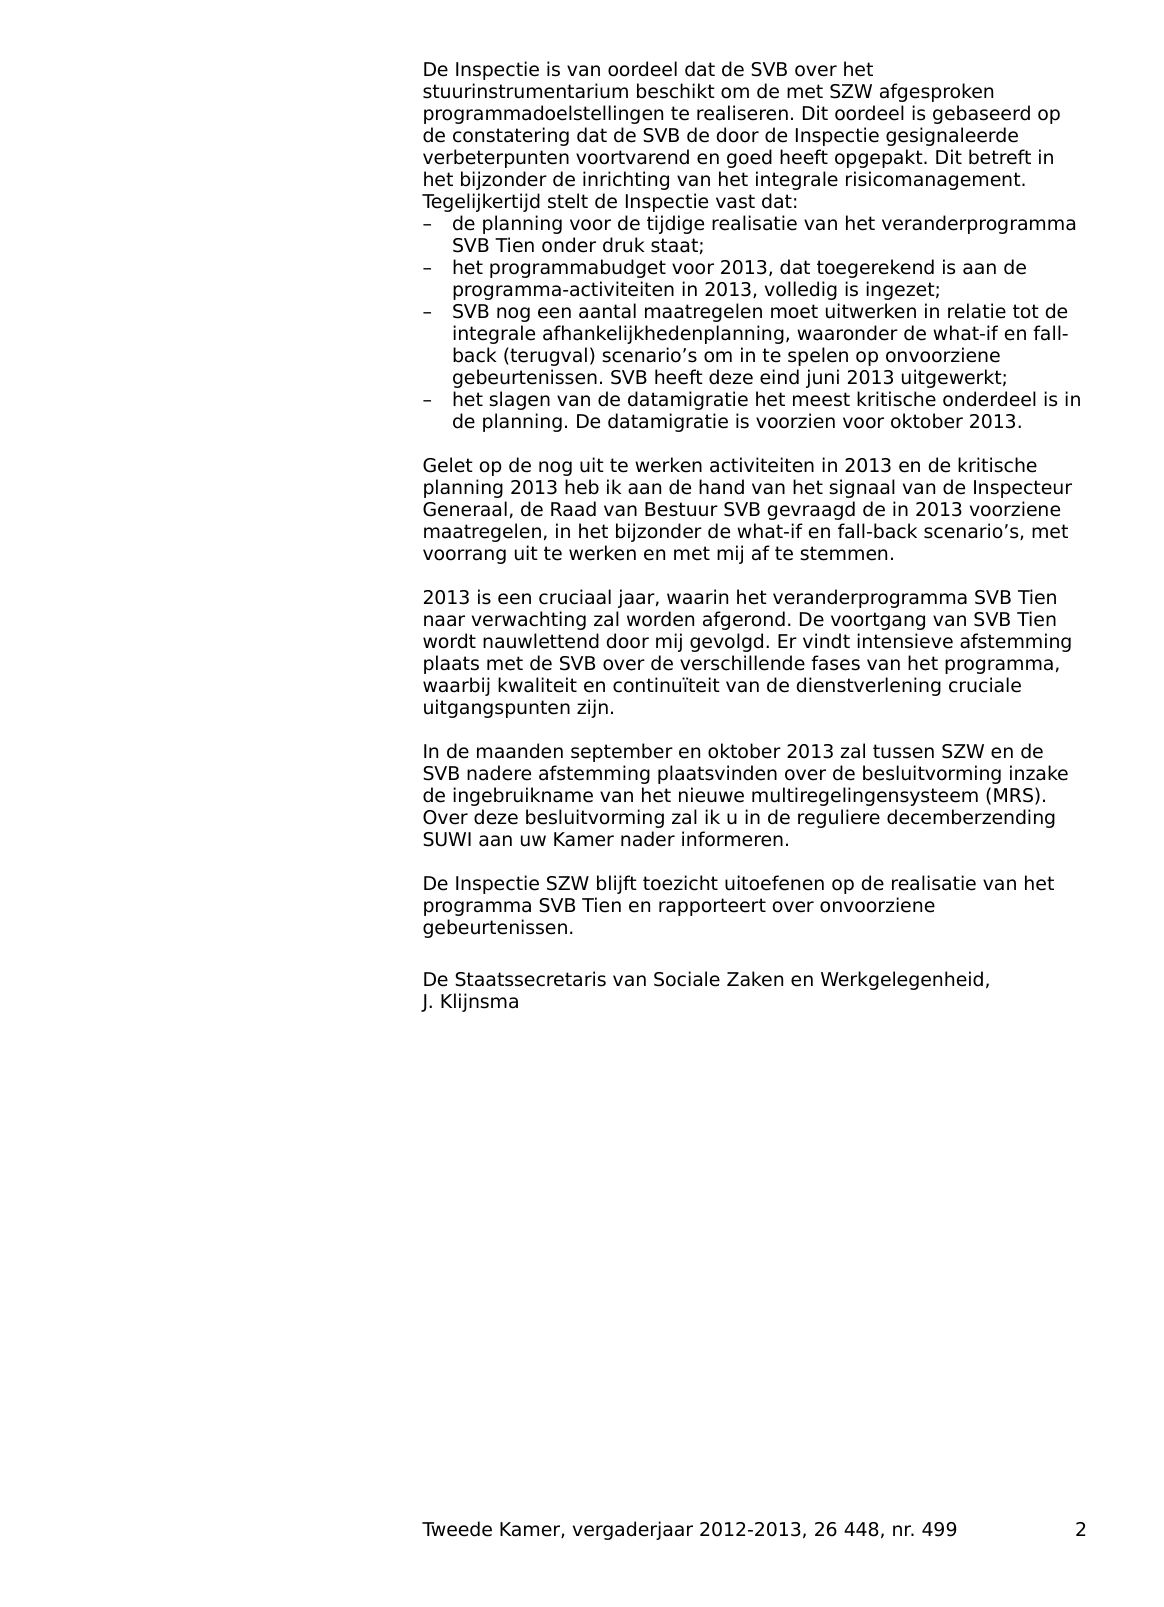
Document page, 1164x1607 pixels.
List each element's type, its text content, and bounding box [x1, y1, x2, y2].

text – het slagen van de datamigratie het meest kritische onderdeel is in de planning. De datamigratie is voorzien voor oktober 2013. [422, 389, 1087, 433]
text – het programmabudget voor 2013, dat toegerekend is aan de programma-activiteiten in 2013, volledig is ingezet; [422, 257, 1087, 301]
text – SVB nog een aantal maatregelen moet uitwerken in relatie tot de integrale afhankelijkhedenplanning, waaronder de what-if en fall-back (terugval) scenario’s om in te spelen op onvoorziene gebeurtenissen. SVB heeft deze eind juni 2013 uitgewerkt; [422, 301, 1087, 389]
text De Inspectie is van oordeel dat de SVB over het stuurinstrumentarium beschikt om de met SZW afgesproken programmadoelstellingen te realiseren. Dit oordeel is gebaseerd op de constatering dat de SVB de door de Inspectie gesignaleerde verbeterpunten voortvarend en goed heeft opgepakt. Dit betreft in het bijzonder de inrichting van het integrale risicomanagement. Tegelijkertijd stelt de Inspectie vast dat: [422, 59, 1087, 213]
text – de planning voor de tijdige realisatie van het veranderprogramma SVB Tien onder druk staat; [422, 213, 1087, 257]
text In de maanden september en oktober 2013 zal tussen SZW en de SVB nadere afstemming plaatsvinden over de besluitvorming inzake de ingebruikname van het nieuwe multiregelingensysteem (MRS). Over deze besluitvorming zal ik u in de reguliere decemberzending SUWI aan uw Kamer nader informeren. [422, 741, 1087, 851]
text De Inspectie SZW blijft toezicht uitoefenen op de realisatie van het programma SVB Tien en rapporteert over onvoorziene gebeurtenissen. [422, 873, 1087, 939]
text 2013 is een cruciaal jaar, waarin het veranderprogramma SVB Tien naar verwachting zal worden afgerond. De voortgang van SVB Tien wordt nauwlettend door mij gevolgd. Er vindt intensieve afstemming plaats met de SVB over de verschillende fases van het programma, waarbij kwaliteit en continuïteit van de dienstverlening cruciale uitgangspunten zijn. [422, 587, 1087, 719]
text De Staatssecretaris van Sociale Zaken en Werkgelegenheid, J. Klijnsma [422, 969, 1087, 1013]
text Gelet op de nog uit te werken activiteiten in 2013 en de kritische planning 2013 heb ik aan de hand van het signaal van de Inspecteur Generaal, de Raad van Bestuur SVB gevraagd de in 2013 voorziene maatregelen, in het bijzonder de what-if en fall-back scenario’s, met voorrang uit te werken en met mij af te stemmen. [422, 455, 1087, 565]
